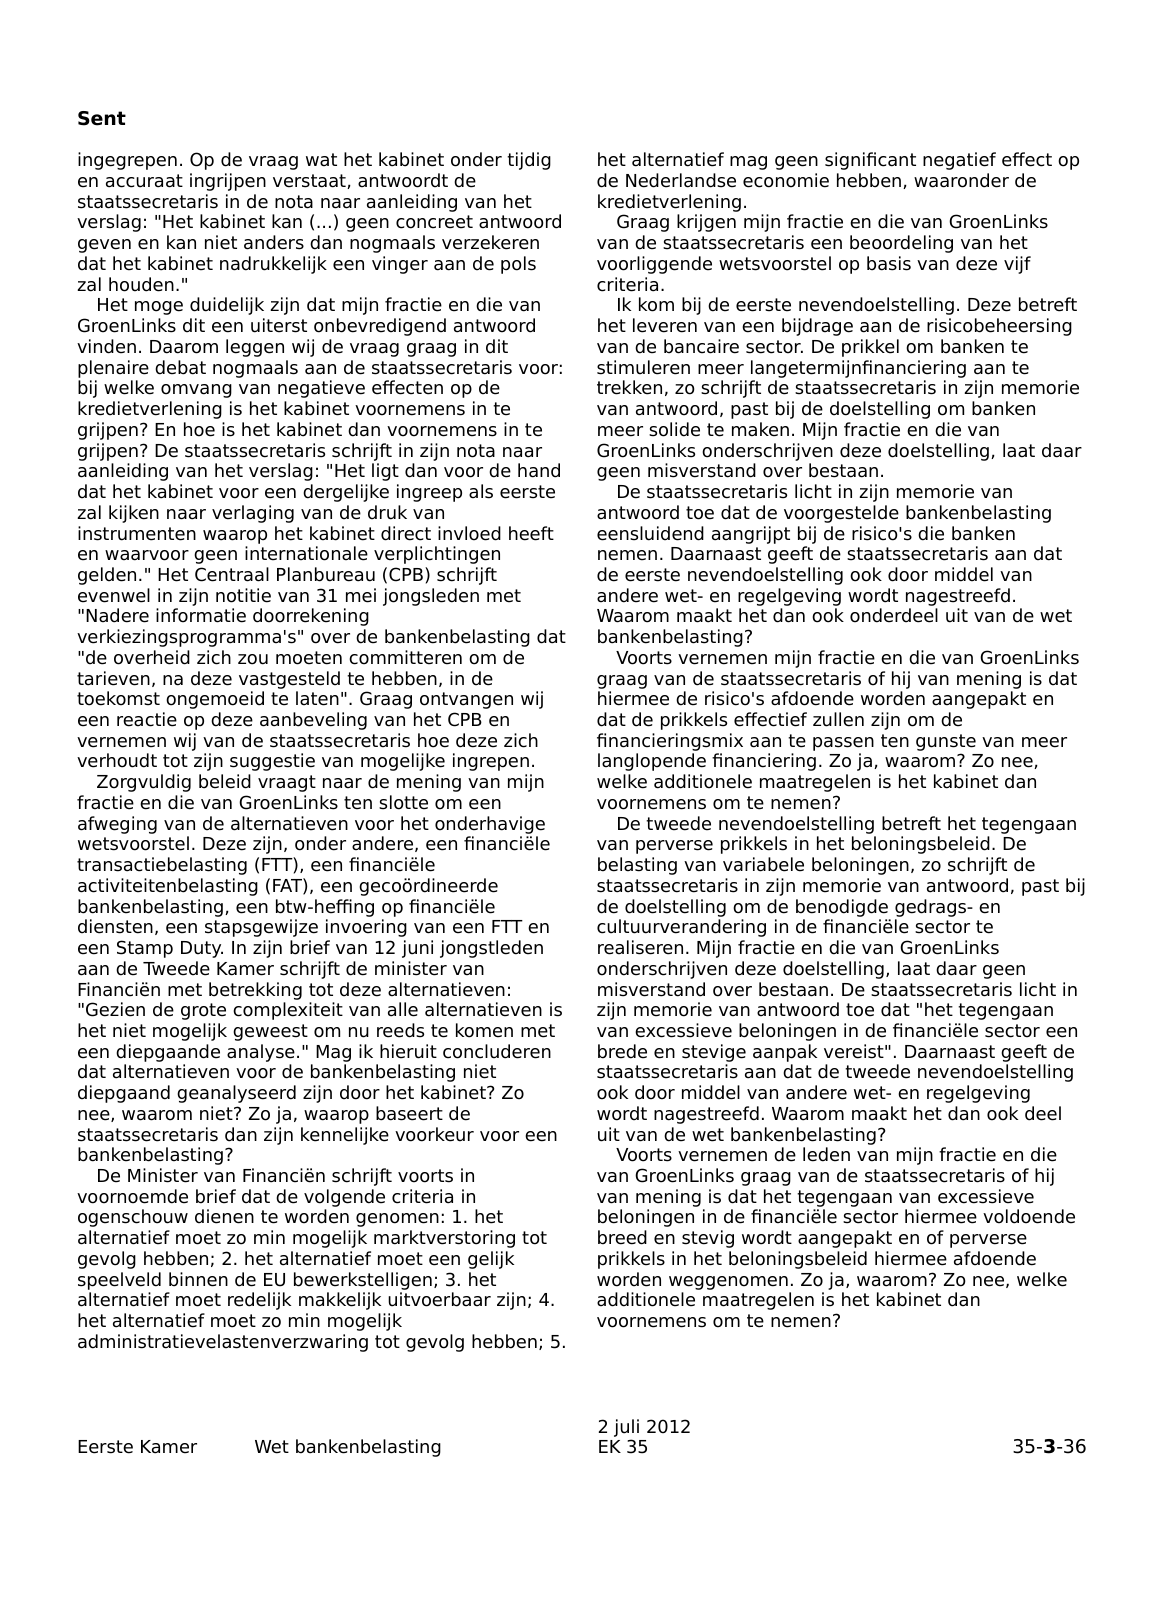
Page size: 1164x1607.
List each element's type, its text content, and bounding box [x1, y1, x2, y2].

text De tweede nevendoelstelling betreft het tegengaan van perverse prikkels in het beloningsbeleid. De belasting van variabele beloningen, zo schrijft de staatssecretaris in zijn memorie van antwoord, past bij de doelstelling om de benodigde gedrags- en cultuurverandering in de financiële sector te realiseren. Mijn fractie en die van GroenLinks onderschrijven deze doelstelling, laat daar geen misverstand over bestaan. De staatssecretaris licht in zijn memorie van antwoord toe dat "het tegengaan van excessieve beloningen in de financiële sector een brede en stevige aanpak vereist". Daarnaast geeft de staatssecretaris aan dat de tweede nevendoelstelling ook door middel van andere wet- en regelgeving wordt nagestreefd. Waarom maakt het dan ook deel uit van de wet bankenbelasting? [596, 813, 1087, 1145]
text ingegrepen. Op de vraag wat het kabinet onder tijdig en accuraat ingrijpen verstaat, antwoordt de staatssecretaris in de nota naar aanleiding van het verslag: "Het kabinet kan (...) geen concreet antwoord geven en kan niet anders dan nogmaals verzekeren dat het kabinet nadrukkelijk een vinger aan de pols zal houden." [77, 150, 567, 295]
text Ik kom bij de eerste nevendoelstelling. Deze betreft het leveren van een bijdrage aan de risicobeheersing van de bancaire sector. De prikkel om banken te stimuleren meer langetermijnfinanciering aan te trekken, zo schrijft de staatssecretaris in zijn memorie van antwoord, past bij de doelstelling om banken meer solide te maken. Mijn fractie en die van GroenLinks onderschrijven deze doelstelling, laat daar geen misverstand over bestaan. [596, 295, 1087, 482]
text Voorts vernemen de leden van mijn fractie en die van GroenLinks graag van de staatssecretaris of hij van mening is dat het tegengaan van excessieve beloningen in de financiële sector hiermee voldoende breed en stevig wordt aangepakt en of perverse prikkels in het beloningsbeleid hiermee afdoende worden weggenomen. Zo ja, waarom? Zo nee, welke additionele maatregelen is het kabinet dan voornemens om te nemen? [596, 1145, 1087, 1332]
text De Minister van Financiën schrijft voorts in voornoemde brief dat de volgende criteria in ogenschouw dienen te worden genomen: 1. het alternatief moet zo min mogelijk marktverstoring tot gevolg hebben; 2. het alternatief moet een gelijk speelveld binnen de EU bewerkstelligen; 3. het alternatief moet redelijk makkelijk uitvoerbaar zijn; 4. het alternatief moet zo min mogelijk administratievelastenverzwaring tot gevolg hebben; 5. [77, 1166, 567, 1352]
text Zorgvuldig beleid vraagt naar de mening van mijn fractie en die van GroenLinks ten slotte om een afweging van de alternatieven voor het onderhavige wetsvoorstel. Deze zijn, onder andere, een financiële transactiebelasting (FTT), een financiële activiteitenbelasting (FAT), een gecoördineerde bankenbelasting, een btw-heffing op financiële diensten, een stapsgewijze invoering van een FTT en een Stamp Duty. In zijn brief van 12 juni jongstleden aan de Tweede Kamer schrijft de minister van Financiën met betrekking tot deze alternatieven: "Gezien de grote complexiteit van alle alternatieven is het niet mogelijk geweest om nu reeds te komen met een diepgaande analyse." Mag ik hieruit concluderen dat alternatieven voor de bankenbelasting niet diepgaand geanalyseerd zijn door het kabinet? Zo nee, waarom niet? Zo ja, waarop baseert de staatssecretaris dan zijn kennelijke voorkeur voor een bankenbelasting? [77, 772, 567, 1166]
text De staatssecretaris licht in zijn memorie van antwoord toe dat de voorgestelde bankenbelasting eensluidend aangrijpt bij de risico's die banken nemen. Daarnaast geeft de staatssecretaris aan dat de eerste nevendoelstelling ook door middel van andere wet- en regelgeving wordt nagestreefd. Waarom maakt het dan ook onderdeel uit van de wet bankenbelasting? [596, 482, 1087, 648]
text Het moge duidelijk zijn dat mijn fractie en die van GroenLinks dit een uiterst onbevredigend antwoord vinden. Daarom leggen wij de vraag graag in dit plenaire debat nogmaals aan de staatssecretaris voor: bij welke omvang van negatieve effecten op de kredietverlening is het kabinet voornemens in te grijpen? En hoe is het kabinet dan voornemens in te grijpen? De staatssecretaris schrijft in zijn nota naar aanleiding van het verslag: "Het ligt dan voor de hand dat het kabinet voor een dergelijke ingreep als eerste zal kijken naar verlaging van de druk van instrumenten waarop het kabinet direct invloed heeft en waarvoor geen internationale verplichtingen gelden." Het Centraal Planbureau (CPB) schrijft evenwel in zijn notitie van 31 mei jongsleden met "Nadere informatie doorrekening verkiezingsprogramma's" over de bankenbelasting dat "de overheid zich zou moeten committeren om de tarieven, na deze vastgesteld te hebben, in de toekomst ongemoeid te laten". Graag ontvangen wij een reactie op deze aanbeveling van het CPB en vernemen wij van de staatssecretaris hoe deze zich verhoudt tot zijn suggestie van mogelijke ingrepen. [77, 295, 567, 772]
text Graag krijgen mijn fractie en die van GroenLinks van de staatssecretaris een beoordeling van het voorliggende wetsvoorstel op basis van deze vijf criteria. [596, 212, 1087, 295]
text het alternatief mag geen significant negatief effect op de Nederlandse economie hebben, waaronder de kredietverlening. [596, 150, 1087, 212]
text Voorts vernemen mijn fractie en die van GroenLinks graag van de staatssecretaris of hij van mening is dat hiermee de risico's afdoende worden aangepakt en dat de prikkels effectief zullen zijn om de financieringsmix aan te passen ten gunste van meer langlopende financiering. Zo ja, waarom? Zo nee, welke additionele maatregelen is het kabinet dan voornemens om te nemen? [596, 648, 1087, 813]
